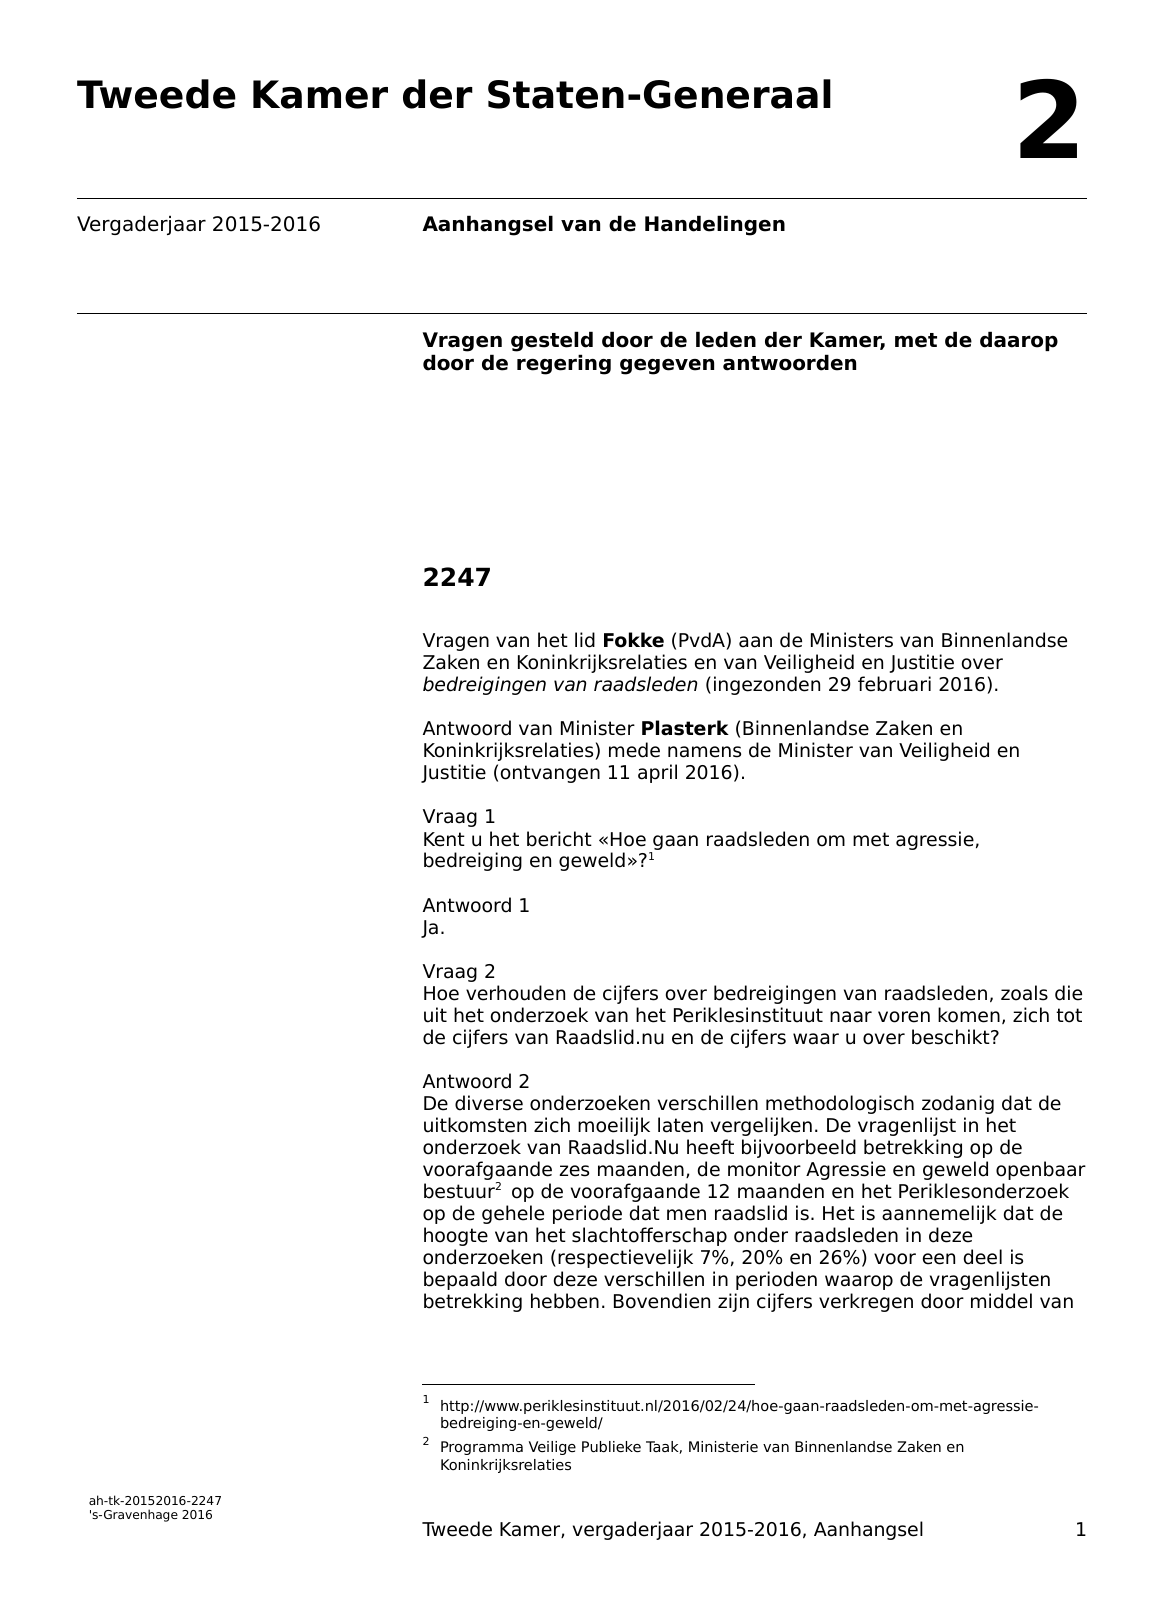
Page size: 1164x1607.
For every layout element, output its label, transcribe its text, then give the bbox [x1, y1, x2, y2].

text Antwoord 2 [422, 1071, 1087, 1093]
text http://www.periklesinstituut.nl/2016/02/24/hoe-gaan-raadsleden-om-met-agressie-bedreiging-en-geweld/ [422, 1393, 1087, 1432]
text Antwoord 1 [422, 894, 1087, 917]
text Kent u het bericht «Hoe gaan raadsleden om met agressie, bedreiging en geweld»? [422, 828, 1087, 872]
text De diverse onderzoeken verschillen methodologisch zodanig dat de uitkomsten zich moeilijk laten vergelijken. De vragenlijst in het onderzoek van Raadslid.Nu heeft bijvoorbeeld betrekking op de voorafgaande zes maanden, de monitor Agressie en geweld openbaar bestuur op de voorafgaande 12 maanden en het Periklesonderzoek op de gehele periode dat men raadslid is. Het is aannemelijk dat de hoogte van het slachtofferschap onder raadsleden in deze onderzoeken (respectievelijk 7%, 20% en 26%) voor een deel is bepaald door deze verschillen in perioden waarop de vragenlijsten betrekking hebben. Bovendien zijn cijfers verkregen door middel van [422, 1093, 1087, 1313]
text 's-Gravenhage 2016 [88, 1508, 323, 1522]
text Ja. [422, 917, 1087, 938]
table_header Tweede Kamer der Staten-Generaal [77, 59, 886, 198]
text Programma Veilige Publieke Taak, Ministerie van Binnenlandse Zaken en Koninkrijksrelaties [422, 1435, 1087, 1474]
text 2247 [422, 563, 1087, 592]
text Antwoord van Minister Plasterk (Binnenlandse Zaken en Koninkrijksrelaties) mede namens de Minister van Veiligheid en Justitie (ontvangen 11 april 2016). [422, 718, 1087, 784]
text Vraag 1 [422, 806, 1087, 828]
text Hoe verhouden de cijfers over bedreigingen van raadsleden, zoals die uit het onderzoek van het Periklesinstituut naar voren komen, zich tot de cijfers van Raadslid.nu en de cijfers waar u over beschikt? [422, 983, 1087, 1049]
table_cell Vragen gesteld door de leden der Kamer, met de daarop door de regering gegeven antwoorden [422, 314, 1087, 375]
text ah-tk-20152016-2247 [88, 1494, 323, 1508]
table_cell Aanhangsel van de Handelingen [422, 199, 1087, 313]
text Vragen van het lid Fokke (PvdA) aan de Ministers van Binnenlandse Zaken en Koninkrijksrelaties en van Veiligheid en Justitie over bedreigingen van raadsleden (ingezonden 29 februari 2016). [422, 630, 1087, 696]
text Vraag 2 [422, 961, 1087, 983]
table_header 2 [886, 59, 1087, 198]
table_cell [77, 314, 422, 375]
table_cell Vergaderjaar 2015-2016 [77, 199, 422, 313]
